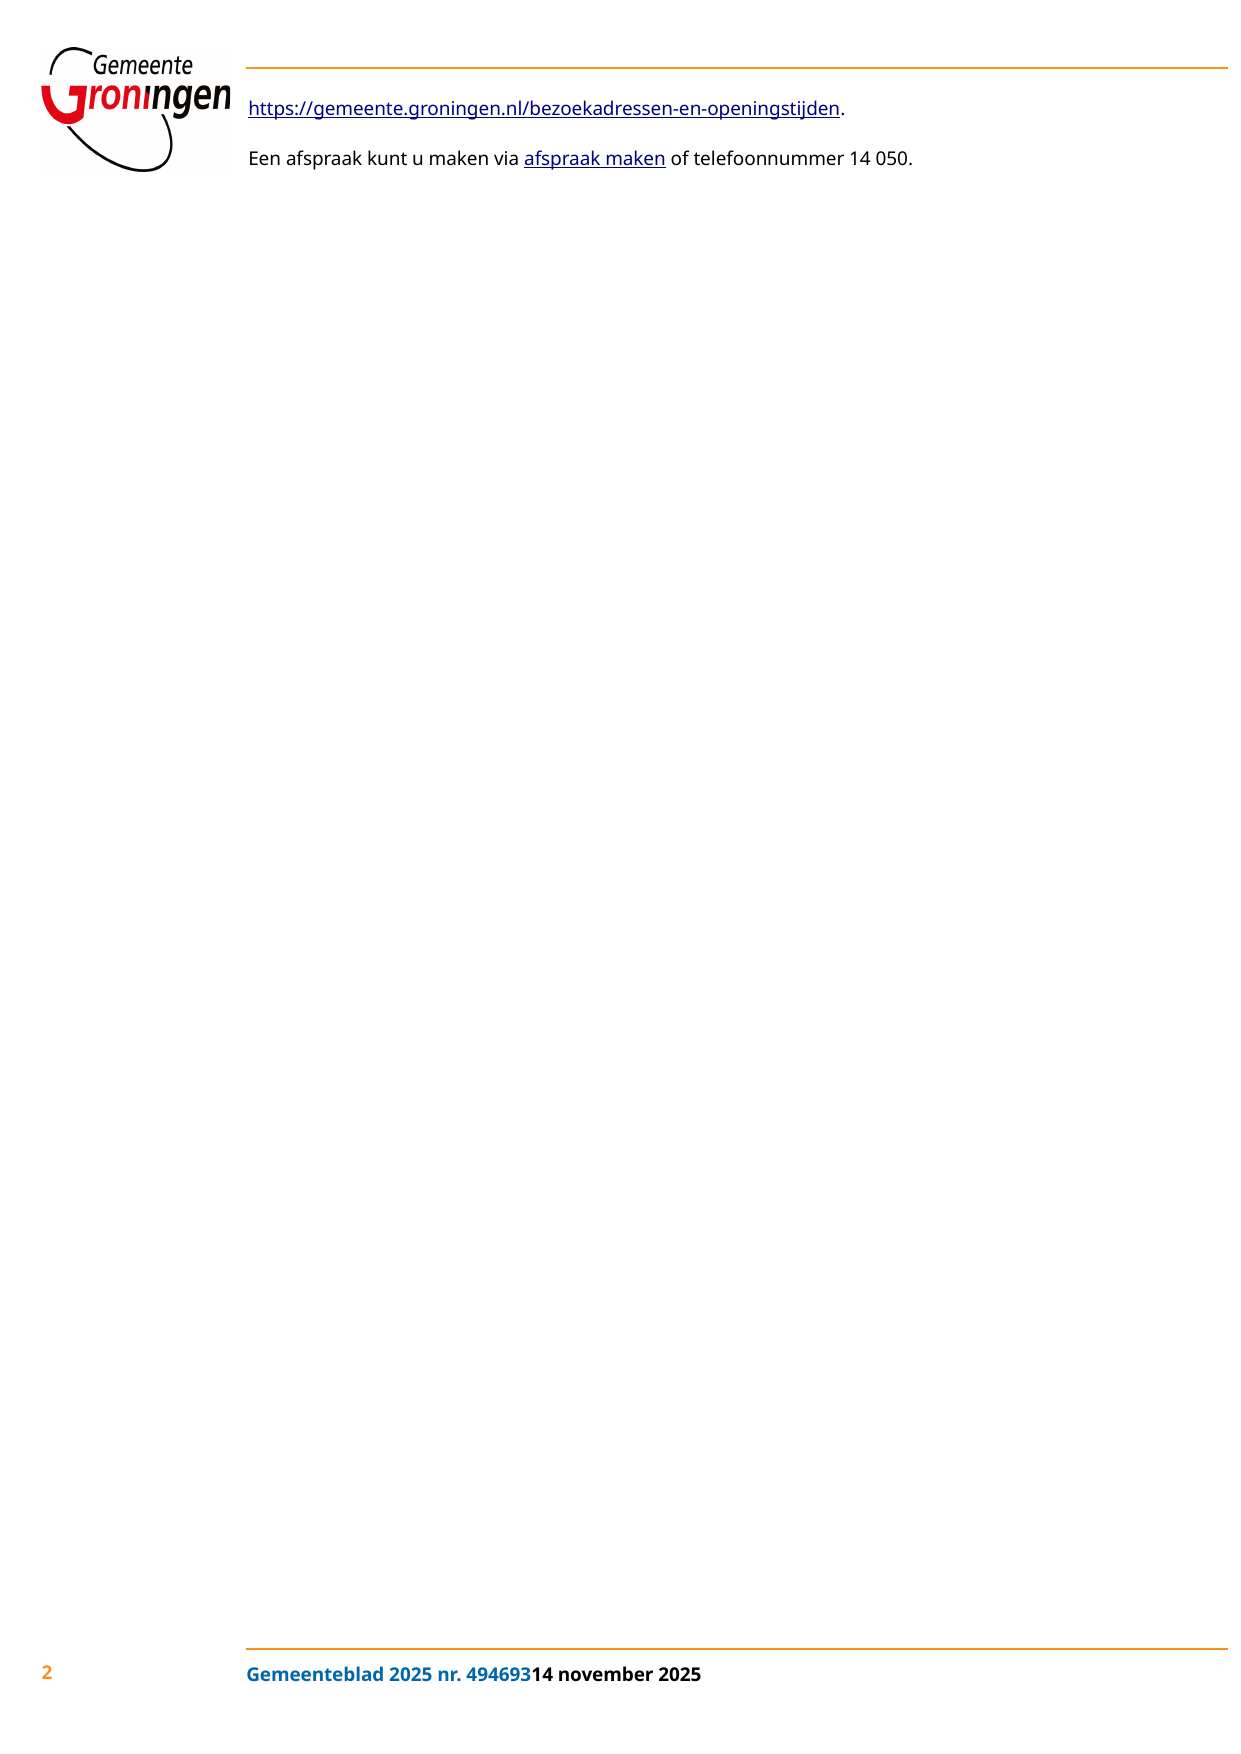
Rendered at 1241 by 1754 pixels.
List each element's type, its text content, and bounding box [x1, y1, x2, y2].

picture [41, 47, 231, 172]
text https://gemeente.groningen.nl/bezoekadressen-en-openingstijden. [248, 95, 1152, 121]
text Een afspraak kunt u maken via afspraak maken of telefoonnummer 14 050. [248, 145, 1152, 171]
